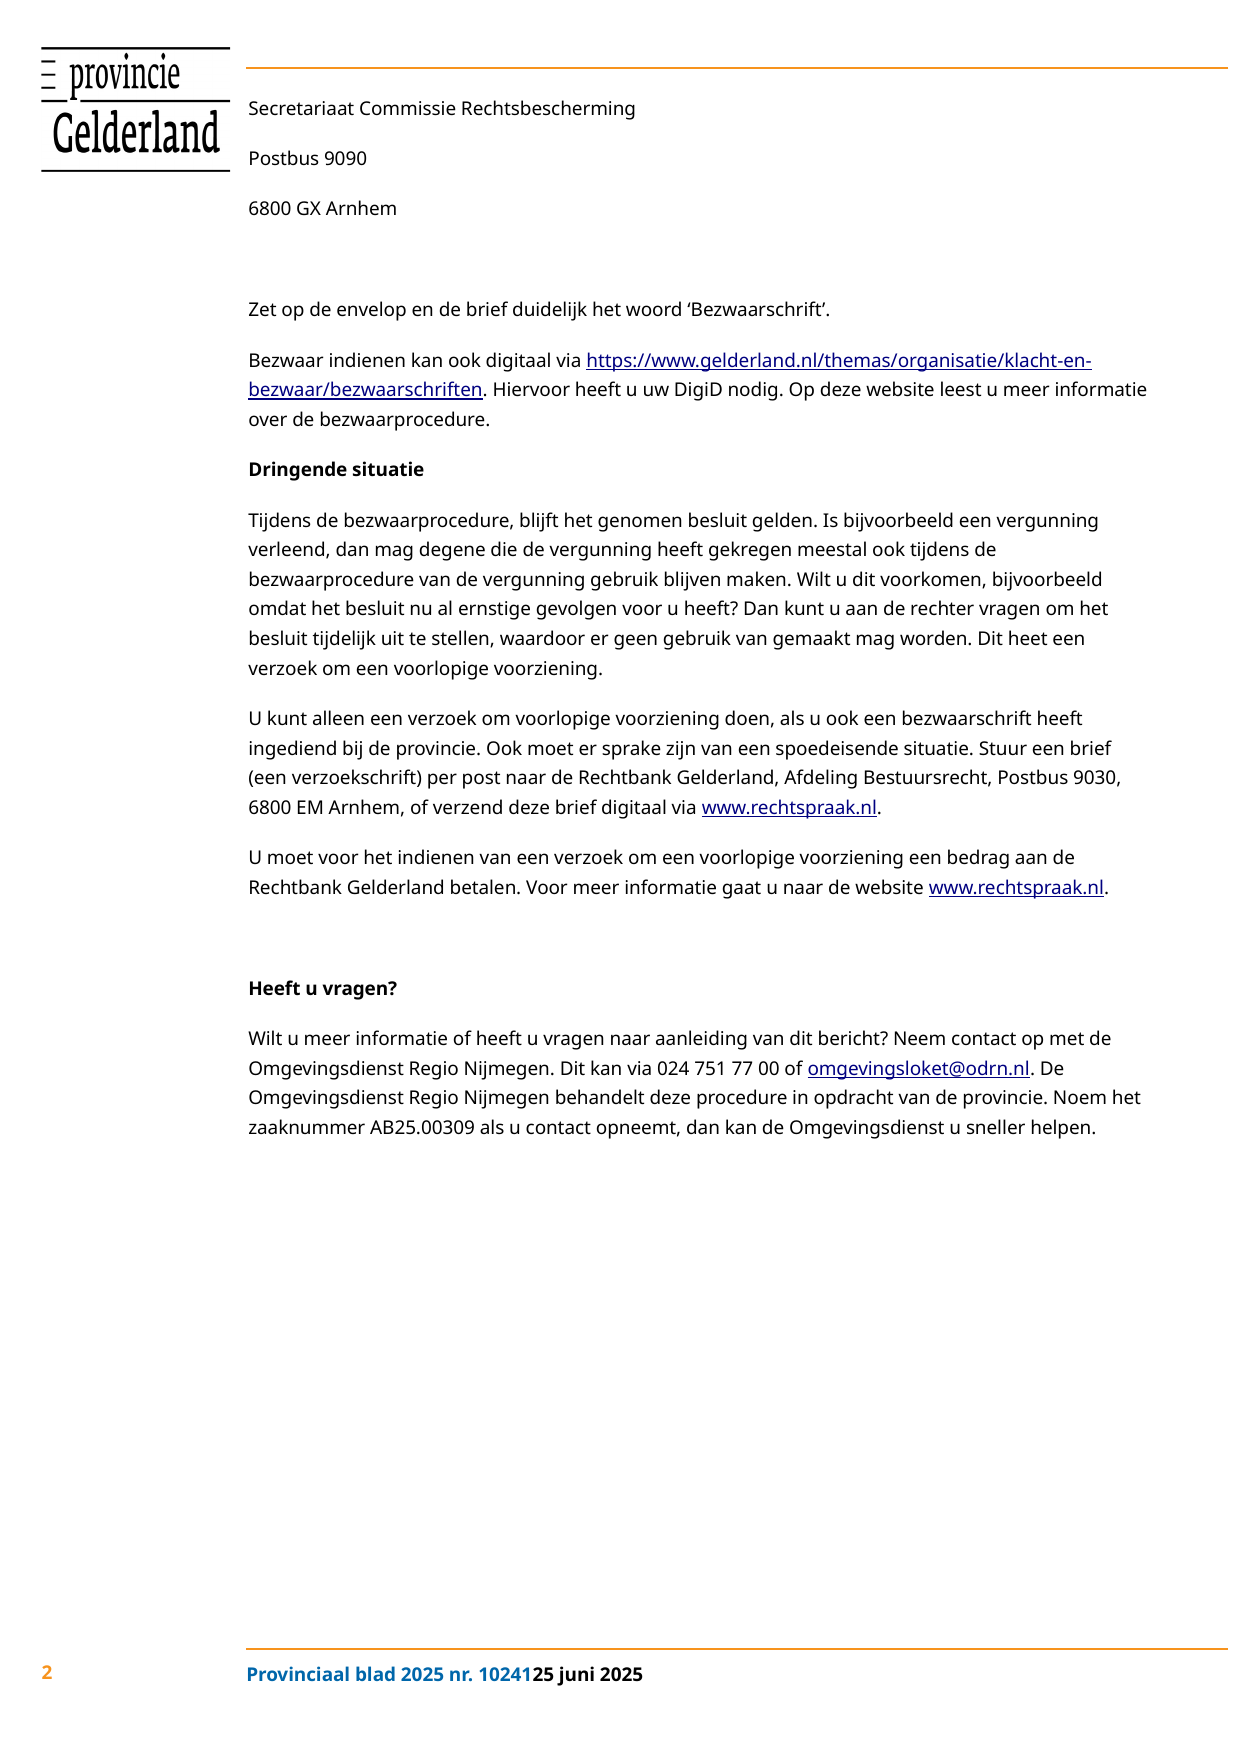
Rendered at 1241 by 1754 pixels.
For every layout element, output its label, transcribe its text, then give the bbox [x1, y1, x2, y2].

text Tijdens de bezwaarprocedure, blijft het genomen besluit gelden. Is bijvoorbeeld een vergunning verleend, dan mag degene die de vergunning heeft gekregen meestal ook tijdens de bezwaarprocedure van de vergunning gebruik blijven maken. Wilt u dit voorkomen, bijvoorbeeld omdat het besluit nu al ernstige gevolgen voor u heeft? Dan kunt u aan de rechter vragen om het besluit tijdelijk uit te stellen, waardoor er geen gebruik van gemaakt mag worden. Dit heet een verzoek om een voorlopige voorziening. [248, 507, 1152, 681]
text U moet voor het indienen van een verzoek om een voorlopige voorziening een bedrag aan de Rechtbank Gelderland betalen. Voor meer informatie gaat u naar de website www.rechtspraak.nl. [248, 844, 1152, 900]
text Dringende situatie [248, 456, 1152, 482]
text Heeft u vragen? [248, 975, 1152, 1001]
picture [41, 47, 231, 172]
text Zet op de envelop en de brief duidelijk het woord ‘Bezwaarschrift’. [248, 296, 1152, 322]
text Secretariaat Commissie Rechtsbescherming [248, 95, 1152, 121]
text Bezwaar indienen kan ook digitaal via https://www.gelderland.nl/themas/organisatie/klacht-en-bezwaar/bezwaarschriften. Hiervoor heeft u uw DigiD nodig. Op deze website leest u meer informatie over de bezwaarprocedure. [248, 347, 1152, 432]
text Wilt u meer informatie of heeft u vragen naar aanleiding van dit bericht? Neem contact op met de Omgevingsdienst Regio Nijmegen. Dit kan via 024 751 77 00 of omgevingsloket@odrn.nl. De Omgevingsdienst Regio Nijmegen behandelt deze procedure in opdracht van de provincie. Noem het zaaknummer AB25.00309 als u contact opneemt, dan kan de Omgevingsdienst u sneller helpen. [248, 1025, 1152, 1140]
text U kunt alleen een verzoek om voorlopige voorziening doen, als u ook een bezwaarschrift heeft ingediend bij de provincie. Ook moet er sprake zijn van een spoedeisende situatie. Stuur een brief (een verzoekschrift) per post naar de Rechtbank Gelderland, Afdeling Bestuursrecht, Postbus 9030, 6800 EM Arnhem, of verzend deze brief digitaal via www.rechtspraak.nl. [248, 705, 1152, 820]
text Postbus 9090 [248, 145, 1152, 171]
text 6800 GX Arnhem [248, 196, 1152, 221]
